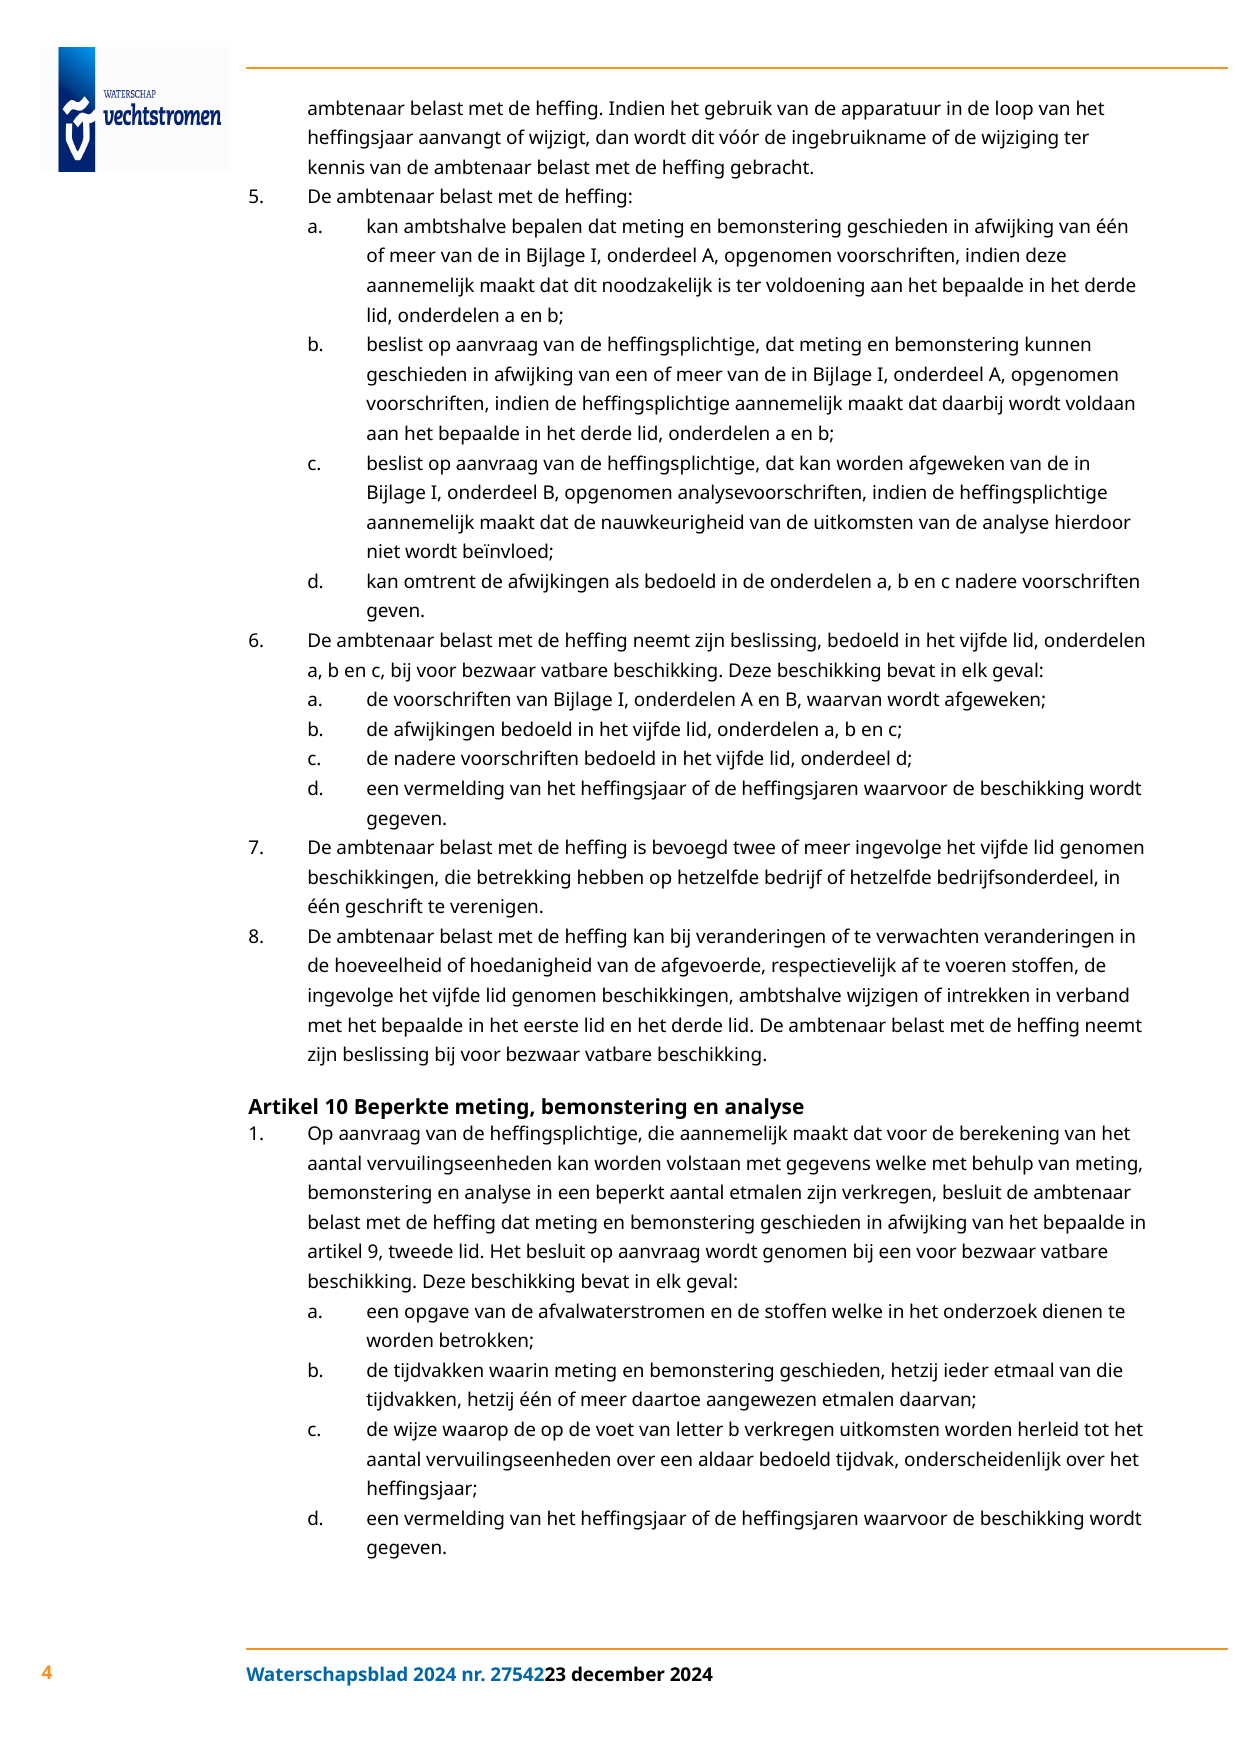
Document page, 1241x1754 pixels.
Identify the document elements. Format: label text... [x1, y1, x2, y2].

list de nadere voorschriften bedoeld in het vijfde lid, onderdeel d; [307, 746, 1152, 771]
list Op aanvraag van de heffingsplichtige, die aannemelijk maakt dat voor de berekening van het aantal vervuilingseenheden kan worden volstaan met gegevens welke met behulp van meting, bemonstering en analyse in een beperkt aantal etmalen zijn verkregen, besluit de ambtenaar belast met de heffing dat meting en bemonstering geschieden in afwijking van het bepaalde in artikel 9, tweede lid. Het besluit op aanvraag wordt genomen bij een voor bezwaar vatbare beschikking. Deze beschikking bevat in elk geval: [248, 1120, 1152, 1294]
list de wijze waarop de op de voet van letter b verkregen uitkomsten worden herleid tot het aantal vervuilingseenheden over een aldaar bedoeld tijdvak, onderscheidenlijk over het heffingsjaar; [307, 1416, 1152, 1501]
list een opgave van de afvalwaterstromen en de stoffen welke in het onderzoek dienen te worden betrokken; [307, 1298, 1152, 1353]
list beslist op aanvraag van de heffingsplichtige, dat meting en bemonstering kunnen geschieden in afwijking van een of meer van de in Bijlage I, onderdeel A, opgenomen voorschriften, indien de heffingsplichtige aannemelijk maakt dat daarbij wordt voldaan aan het bepaalde in het derde lid, onderdelen a en b; [307, 331, 1152, 446]
list de tijdvakken waarin meting en bemonstering geschieden, hetzij ieder etmaal van die tijdvakken, hetzij één of meer daartoe aangewezen etmalen daarvan; [307, 1357, 1152, 1412]
list ambtenaar belast met de heffing. Indien het gebruik van de apparatuur in de loop van het heffingsjaar aanvangt of wijzigt, dan wordt dit vóór de ingebruikname of de wijziging ter kennis van de ambtenaar belast met de heffing gebracht. [248, 95, 1152, 180]
list kan omtrent de afwijkingen als bedoeld in de onderdelen a, b en c nadere voorschriften geven. [307, 568, 1152, 623]
list De ambtenaar belast met de heffing: [248, 183, 1152, 209]
list een vermelding van het heffingsjaar of de heffingsjaren waarvoor de beschikking wordt gegeven. [307, 1505, 1152, 1560]
list de voorschriften van Bijlage I, onderdelen A en B, waarvan wordt afgeweken; [307, 686, 1152, 712]
picture [41, 47, 231, 172]
text Artikel 10 Beperkte meting, bemonstering en analyse [248, 1092, 1152, 1120]
list kan ambtshalve bepalen dat meting en bemonstering geschieden in afwijking van één of meer van de in Bijlage I, onderdeel A, opgenomen voorschriften, indien deze aannemelijk maakt dat dit noodzakelijk is ter voldoening aan het bepaalde in het derde lid, onderdelen a en b; [307, 213, 1152, 328]
list De ambtenaar belast met de heffing kan bij veranderingen of te verwachten veranderingen in de hoeveelheid of hoedanigheid van de afgevoerde, respectievelijk af te voeren stoffen, de ingevolge het vijfde lid genomen beschikkingen, ambtshalve wijzigen of intrekken in verband met het bepaalde in het eerste lid en het derde lid. De ambtenaar belast met de heffing neemt zijn beslissing bij voor bezwaar vatbare beschikking. [248, 923, 1152, 1067]
list een vermelding van het heffingsjaar of de heffingsjaren waarvoor de beschikking wordt gegeven. [307, 775, 1152, 831]
list De ambtenaar belast met de heffing is bevoegd twee of meer ingevolge het vijfde lid genomen beschikkingen, die betrekking hebben op hetzelfde bedrijf of hetzelfde bedrijfsonderdeel, in één geschrift te verenigen. [248, 834, 1152, 919]
list de afwijkingen bedoeld in het vijfde lid, onderdelen a, b en c; [307, 716, 1152, 742]
list De ambtenaar belast met de heffing neemt zijn beslissing, bedoeld in het vijfde lid, onderdelen a, b en c, bij voor bezwaar vatbare beschikking. Deze beschikking bevat in elk geval: [248, 627, 1152, 683]
list beslist op aanvraag van de heffingsplichtige, dat kan worden afgeweken van de in Bijlage I, onderdeel B, opgenomen analysevoorschriften, indien de heffingsplichtige aannemelijk maakt dat de nauwkeurigheid van de uitkomsten van de analyse hierdoor niet wordt beïnvloed; [307, 450, 1152, 564]
